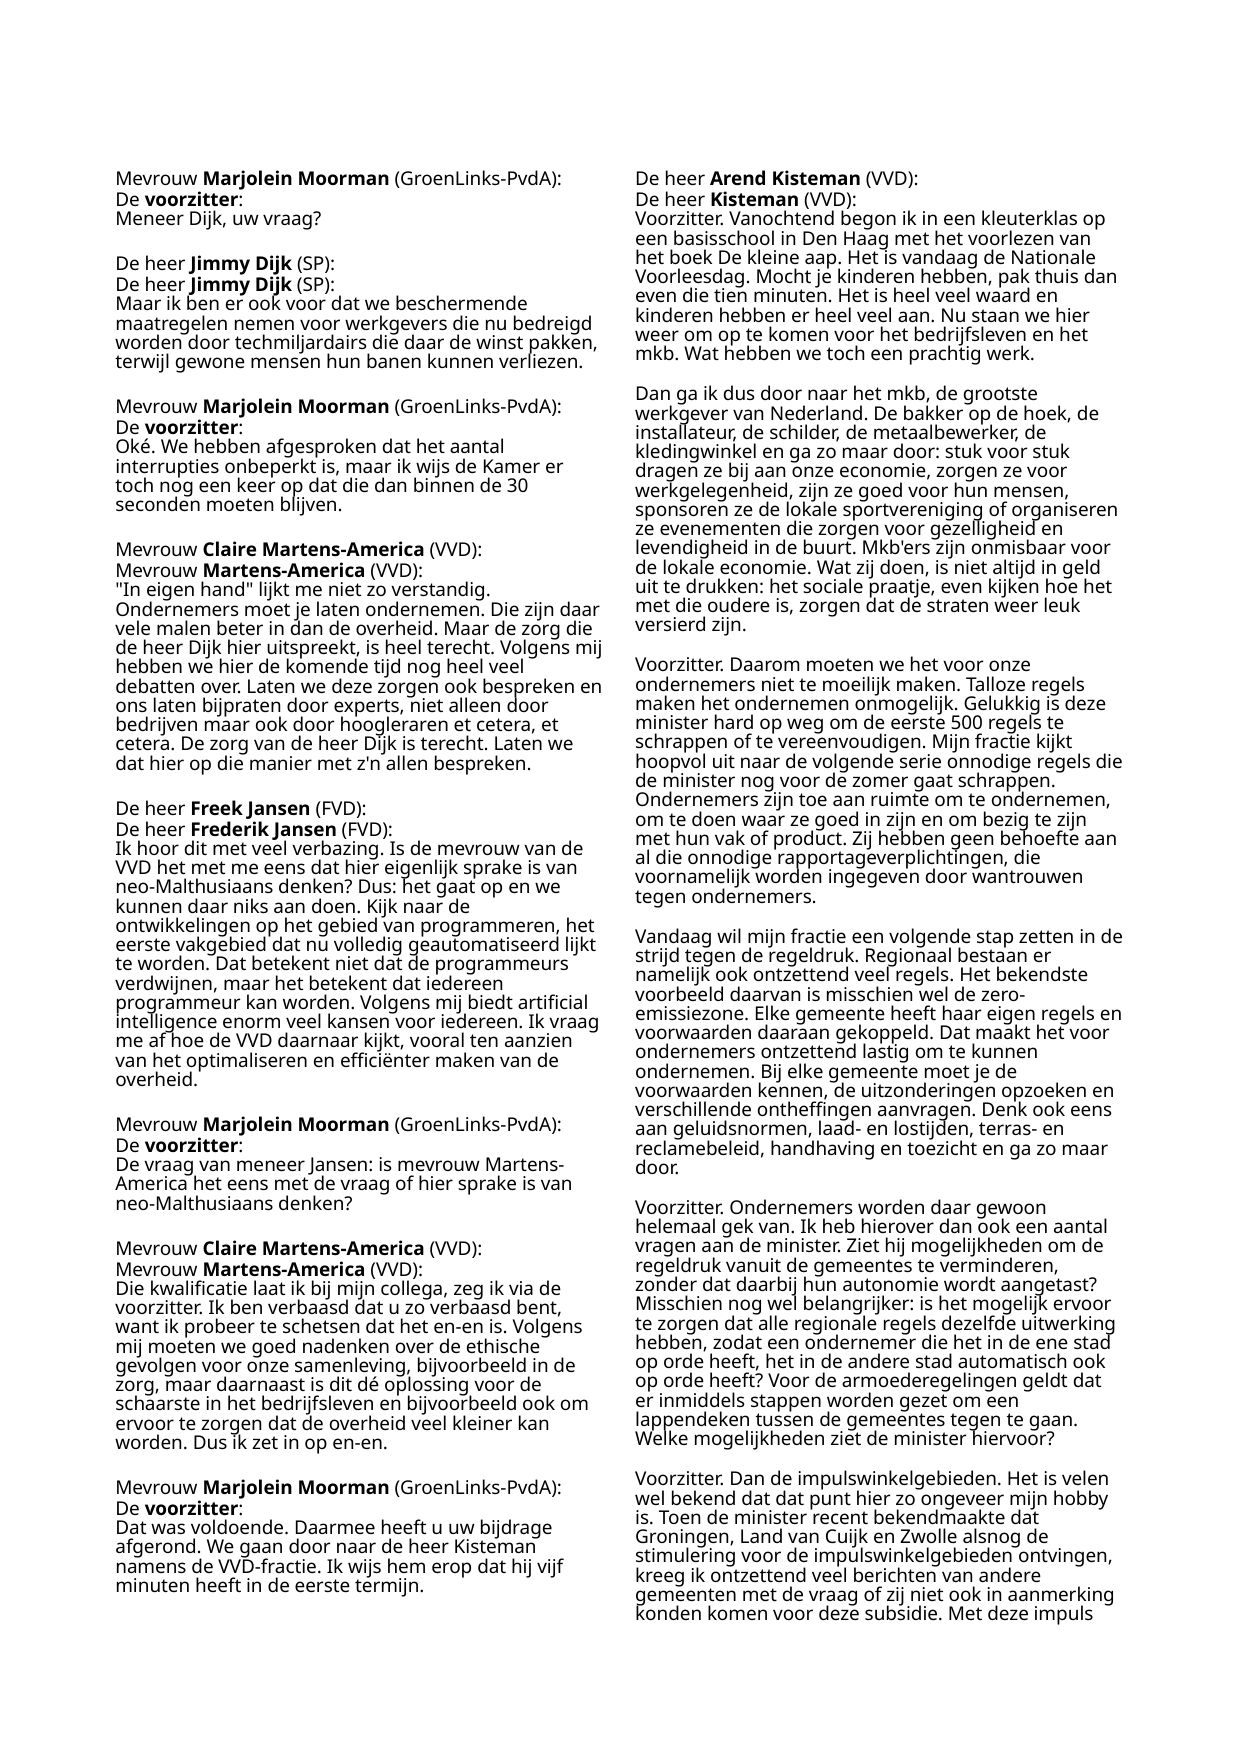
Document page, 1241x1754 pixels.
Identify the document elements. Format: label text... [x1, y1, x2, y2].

text Dat was voldoende. Daarmee heeft u uw bijdrage afgerond. We gaan door naar de heer Kisteman namens de VVD-fractie. Ik wijs hem erop dat hij vijf minuten heeft in de eerste termijn. [115, 1519, 605, 1596]
text Mevrouw Marjolein Moorman (GroenLinks-PvdA): [115, 393, 605, 419]
text De voorzitter: [115, 419, 605, 438]
text Mevrouw Martens-America (VVD): [115, 1261, 605, 1280]
text Mevrouw Martens-America (VVD): [115, 562, 605, 581]
text Vandaag wil mijn fractie een volgende stap zetten in de strijd tegen de regeldruk. Regionaal bestaan er namelijk ook ontzettend veel regels. Het bekendste voorbeeld daarvan is misschien wel de zero-emissiezone. Elke gemeente heeft haar eigen regels en voorwaarden daaraan gekoppeld. Dat maakt het voor ondernemers ontzettend lastig om te kunnen ondernemen. Bij elke gemeente moet je de voorwaarden kennen, de uitzonderingen opzoeken en verschillende ontheffingen aanvragen. Denk ook eens aan geluidsnormen, laad- en lostijden, terras- en reclamebeleid, handhaving en toezicht en ga zo maar door. [635, 928, 1125, 1178]
text De heer Jimmy Dijk (SP): [115, 276, 605, 295]
text Ik hoor dit met veel verbazing. Is de mevrouw van de VVD het met me eens dat hier eigenlijk sprake is van neo-Malthusiaans denken? Dus: het gaat op en we kunnen daar niks aan doen. Kijk naar de ontwikkelingen op het gebied van programmeren, het eerste vakgebied dat nu volledig geautomatiseerd lijkt te worden. Dat betekent niet dat de programmeurs verdwijnen, maar het betekent dat iedereen programmeur kan worden. Volgens mij biedt artificial intelligence enorm veel kansen voor iedereen. Ik vraag me af hoe de VVD daarnaar kijkt, vooral ten aanzien van het optimaliseren en efficiënter maken van de overheid. [115, 840, 605, 1090]
text Voorzitter. Ondernemers worden daar gewoon helemaal gek van. Ik heb hierover dan ook een aantal vragen aan de minister. Ziet hij mogelijkheden om de regeldruk vanuit de gemeentes te verminderen, zonder dat daarbij hun autonomie wordt aangetast? Misschien nog wel belangrijker: is het mogelijk ervoor te zorgen dat alle regionale regels dezelfde uitwerking hebben, zodat een ondernemer die het in de ene stad op orde heeft, het in de andere stad automatisch ook op orde heeft? Voor de armoederegelingen geldt dat er inmiddels stappen worden gezet om een lappendeken tussen de gemeentes tegen te gaan. Welke mogelijkheden ziet de minister hiervoor? [635, 1199, 1125, 1449]
text Mevrouw Marjolein Moorman (GroenLinks-PvdA): [115, 1111, 605, 1137]
text Voorzitter. Daarom moeten we het voor onze ondernemers niet te moeilijk maken. Talloze regels maken het ondernemen onmogelijk. Gelukkig is deze minister hard op weg om de eerste 500 regels te schrappen of te vereenvoudigen. Mijn fractie kijkt hoopvol uit naar de volgende serie onnodige regels die de minister nog voor de zomer gaat schrappen. Ondernemers zijn toe aan ruimte om te ondernemen, om te doen waar ze goed in zijn en om bezig te zijn met hun vak of product. Zij hebben geen behoefte aan al die onnodige rapportageverplichtingen, die voornamelijk worden ingegeven door wantrouwen tegen ondernemers. [635, 656, 1125, 907]
text De voorzitter: [115, 1500, 605, 1519]
text De heer Frederik Jansen (FVD): [115, 821, 605, 840]
text De heer Freek Jansen (FVD): [115, 795, 605, 821]
text Mevrouw Marjolein Moorman (GroenLinks-PvdA): [115, 165, 605, 191]
text De heer Arend Kisteman (VVD): [635, 165, 1125, 191]
text Mevrouw Marjolein Moorman (GroenLinks-PvdA): [115, 1474, 605, 1500]
text De voorzitter: [115, 191, 605, 210]
text De vraag van meneer Jansen: is mevrouw Martens-America het eens met de vraag of hier sprake is van neo-Malthusiaans denken? [115, 1156, 605, 1214]
text Voorzitter. Dan de impulswinkelgebieden. Het is velen wel bekend dat dat punt hier zo ongeveer mijn hobby is. Toen de minister recent bekendmaakte dat Groningen, Land van Cuijk en Zwolle alsnog de stimulering voor de impulswinkelgebieden ontvingen, kreeg ik ontzettend veel berichten van andere gemeenten met de vraag of zij niet ook in aanmerking konden komen voor deze subsidie. Met deze impuls [635, 1470, 1125, 1624]
text Oké. We hebben afgesproken dat het aantal interrupties onbeperkt is, maar ik wijs de Kamer er toch nog een keer op dat die dan binnen de 30 seconden moeten blijven. [115, 438, 605, 515]
text Mevrouw Claire Martens-America (VVD): [115, 536, 605, 562]
text Mevrouw Claire Martens-America (VVD): [115, 1235, 605, 1261]
text Dan ga ik dus door naar het mkb, de grootste werkgever van Nederland. De bakker op de hoek, de installateur, de schilder, de metaalbewerker, de kledingwinkel en ga zo maar door: stuk voor stuk dragen ze bij aan onze economie, zorgen ze voor werkgelegenheid, zijn ze goed voor hun mensen, sponsoren ze de lokale sportvereniging of organiseren ze evenementen die zorgen voor gezelligheid en levendigheid in de buurt. Mkb'ers zijn onmisbaar voor de lokale economie. Wat zij doen, is niet altijd in geld uit te drukken: het sociale praatje, even kijken hoe het met die oudere is, zorgen dat de straten weer leuk versierd zijn. [635, 385, 1125, 636]
text Maar ik ben er ook voor dat we beschermende maatregelen nemen voor werkgevers die nu bedreigd worden door techmiljardairs die daar de winst pakken, terwijl gewone mensen hun banen kunnen verliezen. [115, 295, 605, 372]
text De heer Kisteman (VVD): [635, 191, 1125, 210]
text Die kwalificatie laat ik bij mijn collega, zeg ik via de voorzitter. Ik ben verbaasd dat u zo verbaasd bent, want ik probeer te schetsen dat het en-en is. Volgens mij moeten we goed nadenken over de ethische gevolgen voor onze samenleving, bijvoorbeeld in de zorg, maar daarnaast is dit dé oplossing voor de schaarste in het bedrijfsleven en bijvoorbeeld ook om ervoor te zorgen dat de overheid veel kleiner kan worden. Dus ik zet in op en-en. [115, 1280, 605, 1453]
text Meneer Dijk, uw vraag? [115, 210, 605, 229]
text Voorzitter. Vanochtend begon ik in een kleuterklas op een basisschool in Den Haag met het voorlezen van het boek De kleine aap. Het is vandaag de Nationale Voorleesdag. Mocht je kinderen hebben, pak thuis dan even die tien minuten. Het is heel veel waard en kinderen hebben er heel veel aan. Nu staan we hier weer om op te komen voor het bedrijfsleven en het mkb. Wat hebben we toch een prachtig werk. [635, 210, 1125, 364]
text "In eigen hand" lijkt me niet zo verstandig. Ondernemers moet je laten ondernemen. Die zijn daar vele malen beter in dan de overheid. Maar de zorg die de heer Dijk hier uitspreekt, is heel terecht. Volgens mij hebben we hier de komende tijd nog heel veel debatten over. Laten we deze zorgen ook bespreken en ons laten bijpraten door experts, niet alleen door bedrijven maar ook door hoogleraren et cetera, et cetera. De zorg van de heer Dijk is terecht. Laten we dat hier op die manier met z'n allen bespreken. [115, 581, 605, 774]
text De voorzitter: [115, 1137, 605, 1156]
text De heer Jimmy Dijk (SP): [115, 250, 605, 276]
